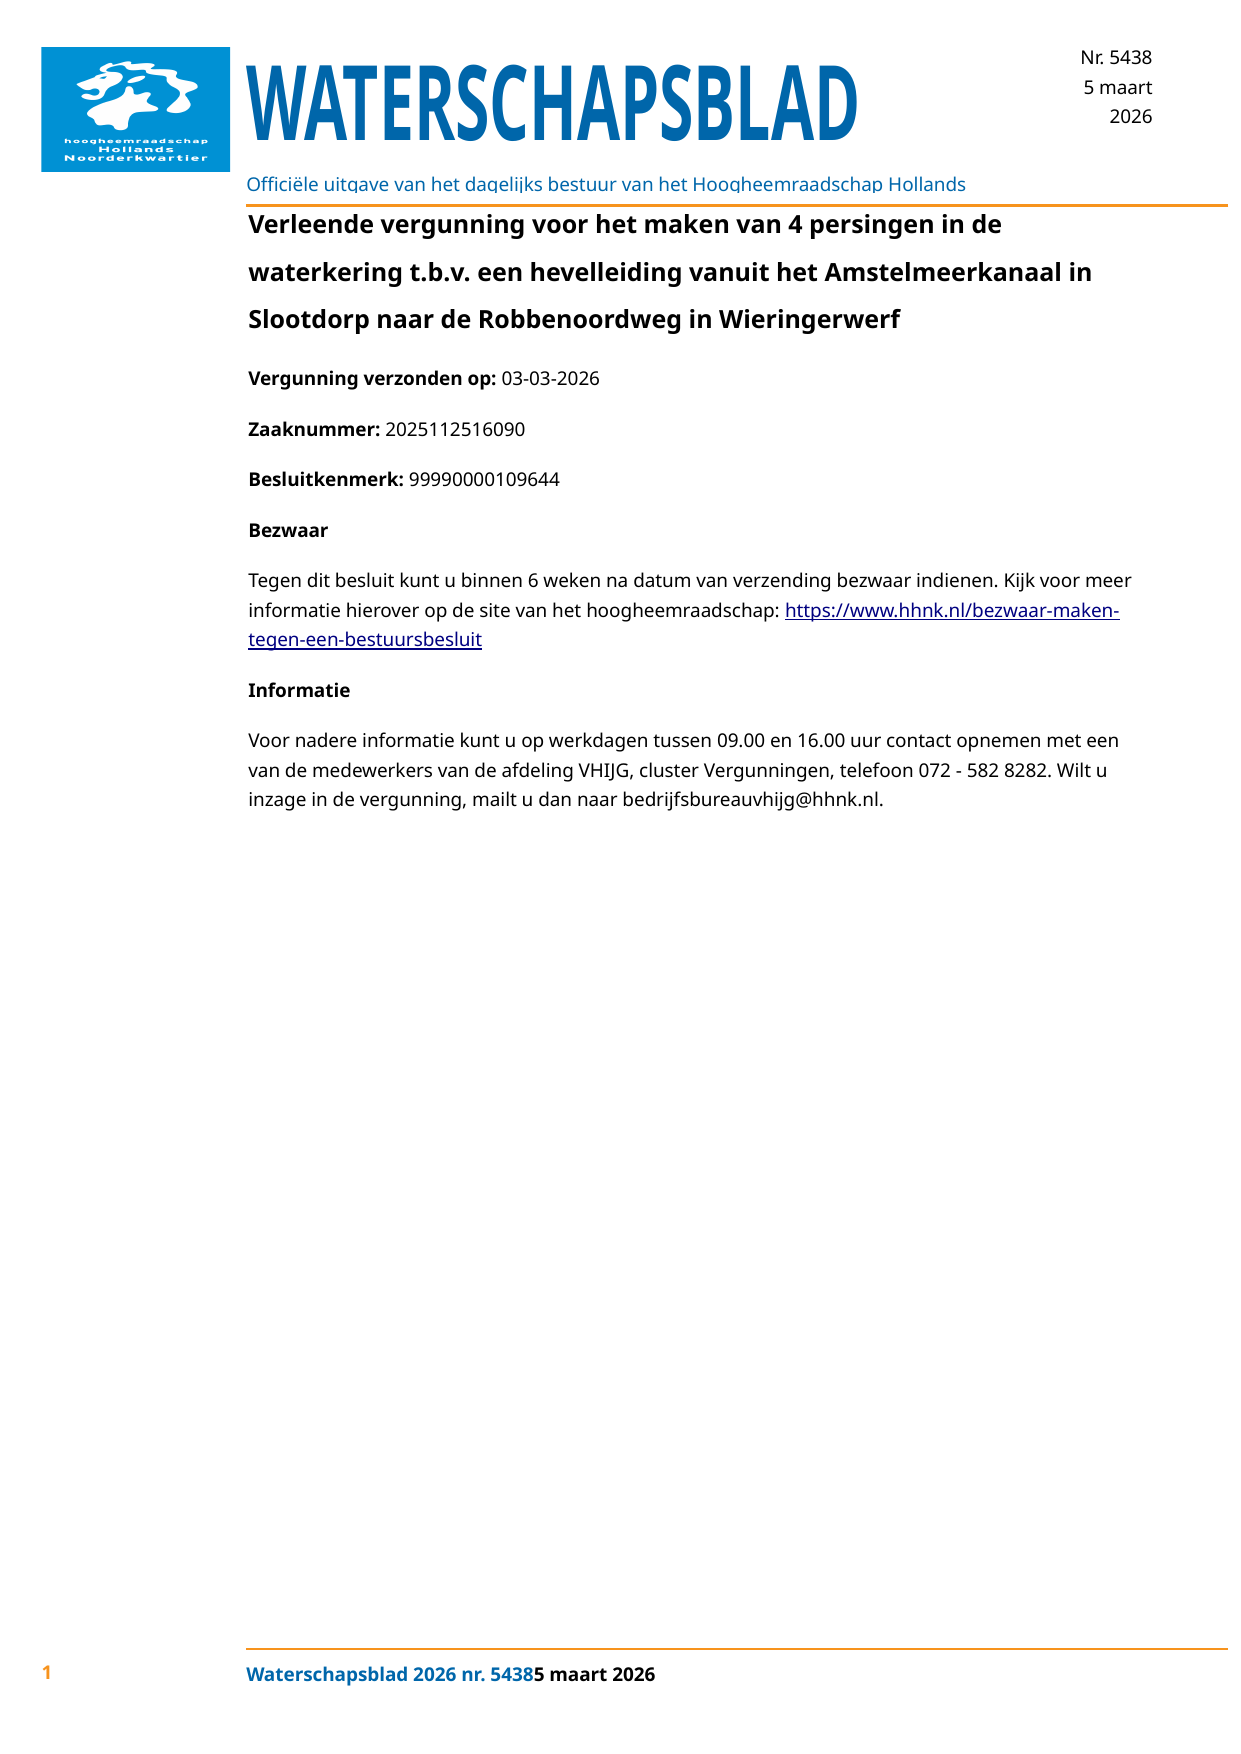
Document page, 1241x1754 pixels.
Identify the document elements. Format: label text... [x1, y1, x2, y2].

picture [118, 62, 197, 112]
text Tegen dit besluit kunt u binnen 6 weken na datum van verzending bezwaar indienen. Kijk voor meer informatie hierover op de site van het hoogheemraadschap: https://www.hhnk.nl/bezwaar-maken-tegen-een-bestuursbesluit [248, 567, 1152, 652]
text Informatie [248, 677, 1152, 702]
text Besluitkenmerk: 99990000109644 [248, 466, 1152, 492]
text Bezwaar [248, 517, 1152, 542]
picture [88, 87, 157, 130]
picture [78, 64, 122, 99]
text Verleende vergunning voor het maken van 4 persingen in de waterkering t.b.v. een hevelleiding vanuit het Amstelmeerkanaal in Slootdorp naar de Robbenoordweg in Wieringerwerf [248, 207, 1152, 336]
text Vergunning verzonden op: 03-03-2026 [248, 366, 1152, 391]
picture [129, 76, 144, 82]
text Voor nadere informatie kunt u op werkdagen tussen 09.00 en 16.00 uur contact opnemen met een van de medewerkers van de afdeling VHIJG, cluster Vergunningen, telefoon 072 - 582 8282. Wilt u inzage in de vergunning, mailt u dan naar bedrijfsbureauvhijg@hhnk.nl. [248, 727, 1152, 812]
text Zaaknummer: 2025112516090 [248, 416, 1152, 442]
